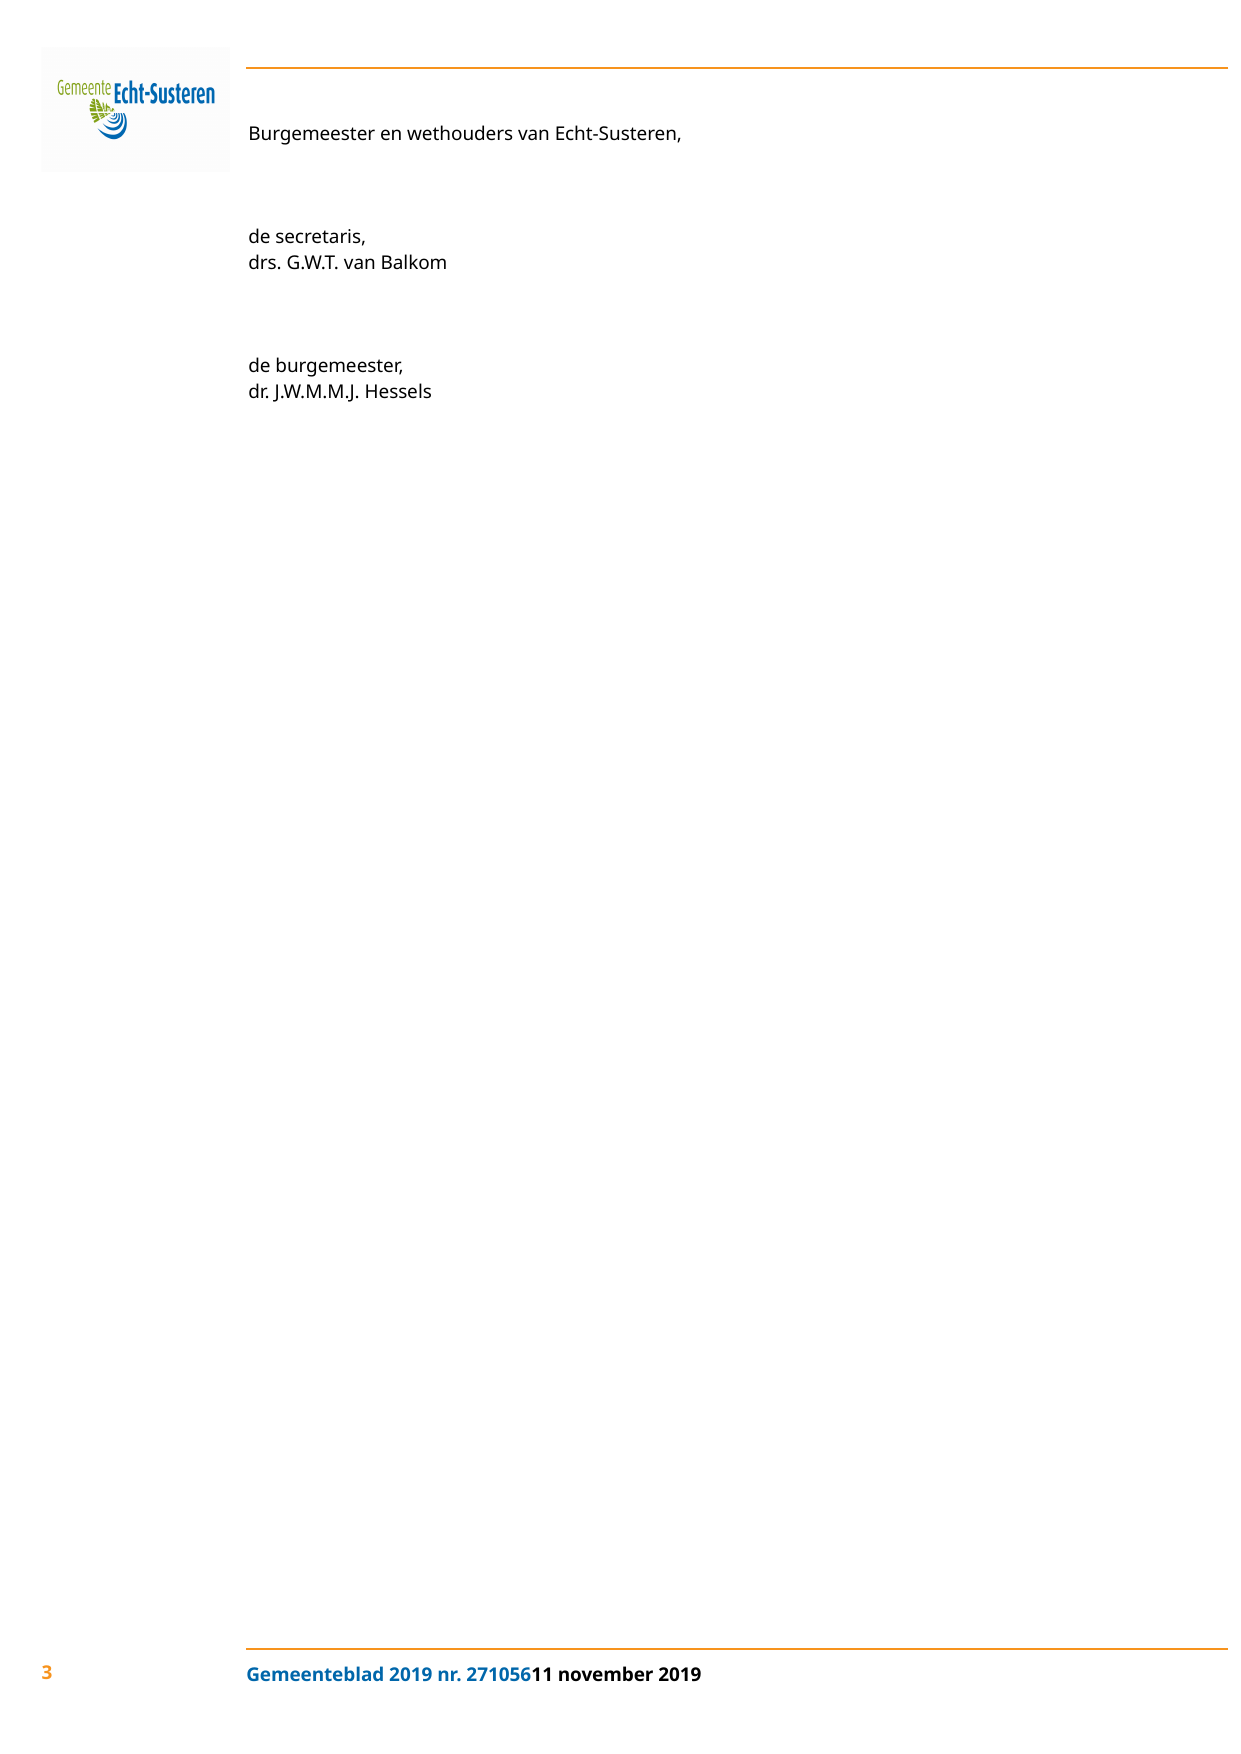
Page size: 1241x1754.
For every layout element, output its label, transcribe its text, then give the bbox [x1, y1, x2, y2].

text Burgemeester en wethouders van Echt-Susteren, [248, 121, 1152, 146]
text de secretaris, [248, 223, 1152, 249]
text de burgemeester, [248, 352, 1152, 378]
picture [41, 47, 231, 172]
text dr. J.W.M.M.J. Hessels [248, 378, 1152, 403]
text drs. G.W.T. van Balkom [248, 249, 1152, 275]
